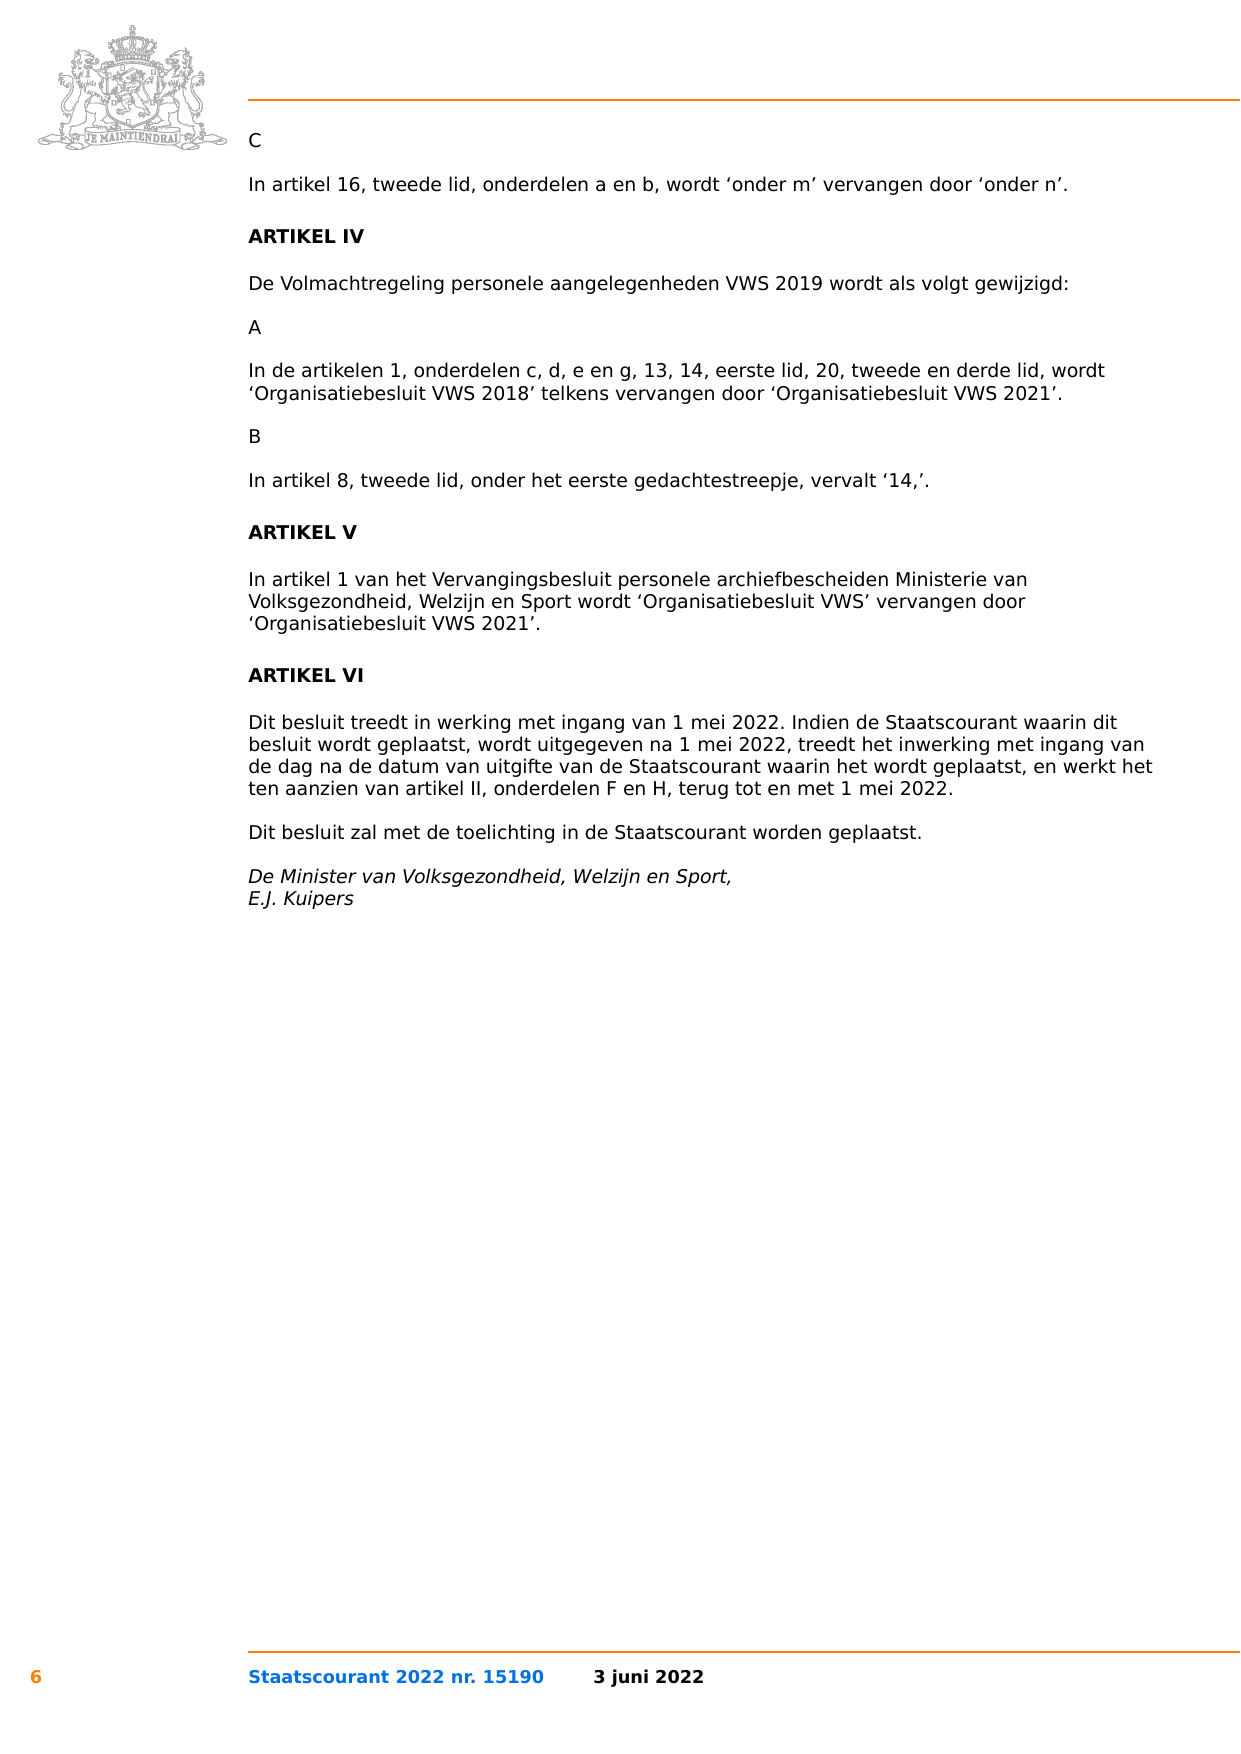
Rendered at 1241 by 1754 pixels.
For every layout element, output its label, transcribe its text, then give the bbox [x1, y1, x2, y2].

text In artikel 8, tweede lid, onder het eerste gedachtestreepje, vervalt ‘14,’. [248, 470, 1163, 492]
text B [248, 426, 1163, 448]
subtitle ARTIKEL VI [248, 665, 1163, 687]
text In artikel 16, tweede lid, onderdelen a en b, wordt ‘onder m’ vervangen door ‘onder n’. [248, 174, 1163, 196]
text De Minister van Volksgezondheid, Welzijn en Sport, E.J. Kuipers [248, 866, 1163, 909]
text In artikel 1 van het Vervangingsbesluit personele archiefbescheiden Ministerie van Volksgezondheid, Welzijn en Sport wordt ‘Organisatiebesluit VWS’ vervangen door ‘Organisatiebesluit VWS 2021’. [248, 569, 1163, 635]
text In de artikelen 1, onderdelen c, d, e en g, 13, 14, eerste lid, 20, tweede en derde lid, wordt ‘Organisatiebesluit VWS 2018’ telkens vervangen door ‘Organisatiebesluit VWS 2021’. [248, 360, 1163, 404]
text A [248, 317, 1163, 338]
picture [38, 25, 227, 150]
text De Volmachtregeling personele aangelegenheden VWS 2019 wordt als volgt gewijzigd: [248, 273, 1163, 295]
subtitle ARTIKEL IV [248, 226, 1163, 248]
subtitle ARTIKEL V [248, 522, 1163, 544]
text Dit besluit treedt in werking met ingang van 1 mei 2022. Indien de Staatscourant waarin dit besluit wordt geplaatst, wordt uitgegeven na 1 mei 2022, treedt het inwerking met ingang van de dag na de datum van uitgifte van de Staatscourant waarin het wordt geplaatst, en werkt het ten aanzien van artikel II, onderdelen F en H, terug tot en met 1 mei 2022. [248, 712, 1163, 800]
text Dit besluit zal met de toelichting in de Staatscourant worden geplaatst. [248, 822, 1163, 844]
text C [248, 130, 1163, 152]
